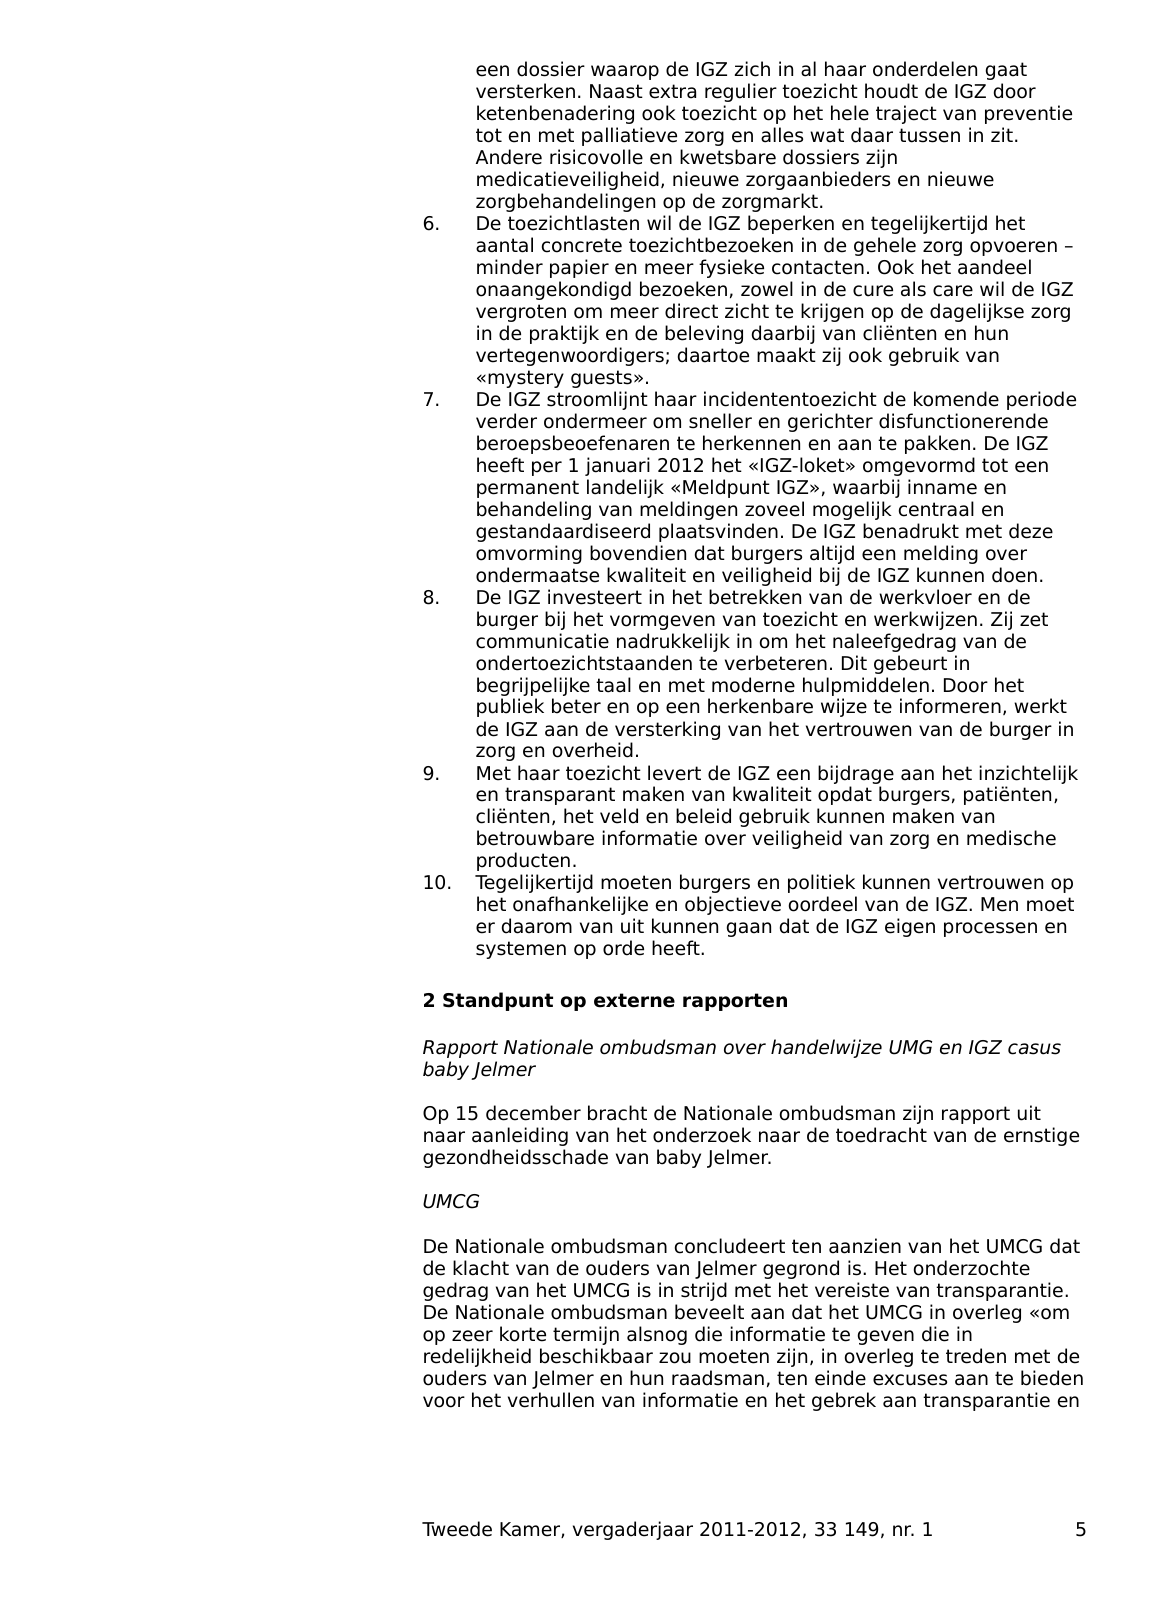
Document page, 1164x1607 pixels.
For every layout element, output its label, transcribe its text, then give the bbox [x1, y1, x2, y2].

text 7. De IGZ stroomlijnt haar incidententoezicht de komende periode verder ondermeer om sneller en gerichter disfunctionerende beroepsbeoefenaren te herkennen en aan te pakken. De IGZ heeft per 1 januari 2012 het «IGZ-loket» omgevormd tot een permanent landelijk «Meldpunt IGZ», waarbij inname en behandeling van meldingen zoveel mogelijk centraal en gestandaardiseerd plaatsvinden. De IGZ benadrukt met deze omvorming bovendien dat burgers altijd een melding over ondermaatse kwaliteit en veiligheid bij de IGZ kunnen doen. [422, 389, 1087, 587]
text een dossier waarop de IGZ zich in al haar onderdelen gaat versterken. Naast extra regulier toezicht houdt de IGZ door ketenbenadering ook toezicht op het hele traject van preventie tot en met palliatieve zorg en alles wat daar tussen in zit. Andere risicovolle en kwetsbare dossiers zijn medicatieveiligheid, nieuwe zorgaanbieders en nieuwe zorgbehandelingen op de zorgmarkt. [422, 59, 1087, 213]
subtitle 2 Standpunt op externe rapporten [422, 990, 1087, 1012]
text 9. Met haar toezicht levert de IGZ een bijdrage aan het inzichtelijk en transparant maken van kwaliteit opdat burgers, patiënten, cliënten, het veld en beleid gebruik kunnen maken van betrouwbare informatie over veiligheid van zorg en medische producten. [422, 762, 1087, 872]
text 10. Tegelijkertijd moeten burgers en politiek kunnen vertrouwen op het onafhankelijke en objectieve oordeel van de IGZ. Men moet er daarom van uit kunnen gaan dat de IGZ eigen processen en systemen op orde heeft. [422, 872, 1087, 960]
text 6. De toezichtlasten wil de IGZ beperken en tegelijkertijd het aantal concrete toezichtbezoeken in de gehele zorg opvoeren – minder papier en meer fysieke contacten. Ook het aandeel onaangekondigd bezoeken, zowel in de cure als care wil de IGZ vergroten om meer direct zicht te krijgen op de dagelijkse zorg in de praktijk en de beleving daarbij van cliënten en hun vertegenwoordigers; daartoe maakt zij ook gebruik van «mystery guests». [422, 213, 1087, 389]
text Op 15 december bracht de Nationale ombudsman zijn rapport uit naar aanleiding van het onderzoek naar de toedracht van de ernstige gezondheidsschade van baby Jelmer. [422, 1103, 1087, 1169]
text 8. De IGZ investeert in het betrekken van de werkvloer en de burger bij het vormgeven van toezicht en werkwijzen. Zij zet communicatie nadrukkelijk in om het naleefgedrag van de ondertoezichtstaanden te verbeteren. Dit gebeurt in begrijpelijke taal en met moderne hulpmiddelen. Door het publiek beter en op een herkenbare wijze te informeren, werkt de IGZ aan de versterking van het vertrouwen van de burger in zorg en overheid. [422, 587, 1087, 762]
subtitle Rapport Nationale ombudsman over handelwijze UMG en IGZ casus baby Jelmer [422, 1037, 1087, 1081]
subtitle UMCG [422, 1191, 1087, 1213]
text De Nationale ombudsman concludeert ten aanzien van het UMCG dat de klacht van de ouders van Jelmer gegrond is. Het onderzochte gedrag van het UMCG is in strijd met het vereiste van transparantie. De Nationale ombudsman beveelt aan dat het UMCG in overleg «om op zeer korte termijn alsnog die informatie te geven die in redelijkheid beschikbaar zou moeten zijn, in overleg te treden met de ouders van Jelmer en hun raadsman, ten einde excuses aan te bieden voor het verhullen van informatie en het gebrek aan transparantie en [422, 1236, 1087, 1411]
